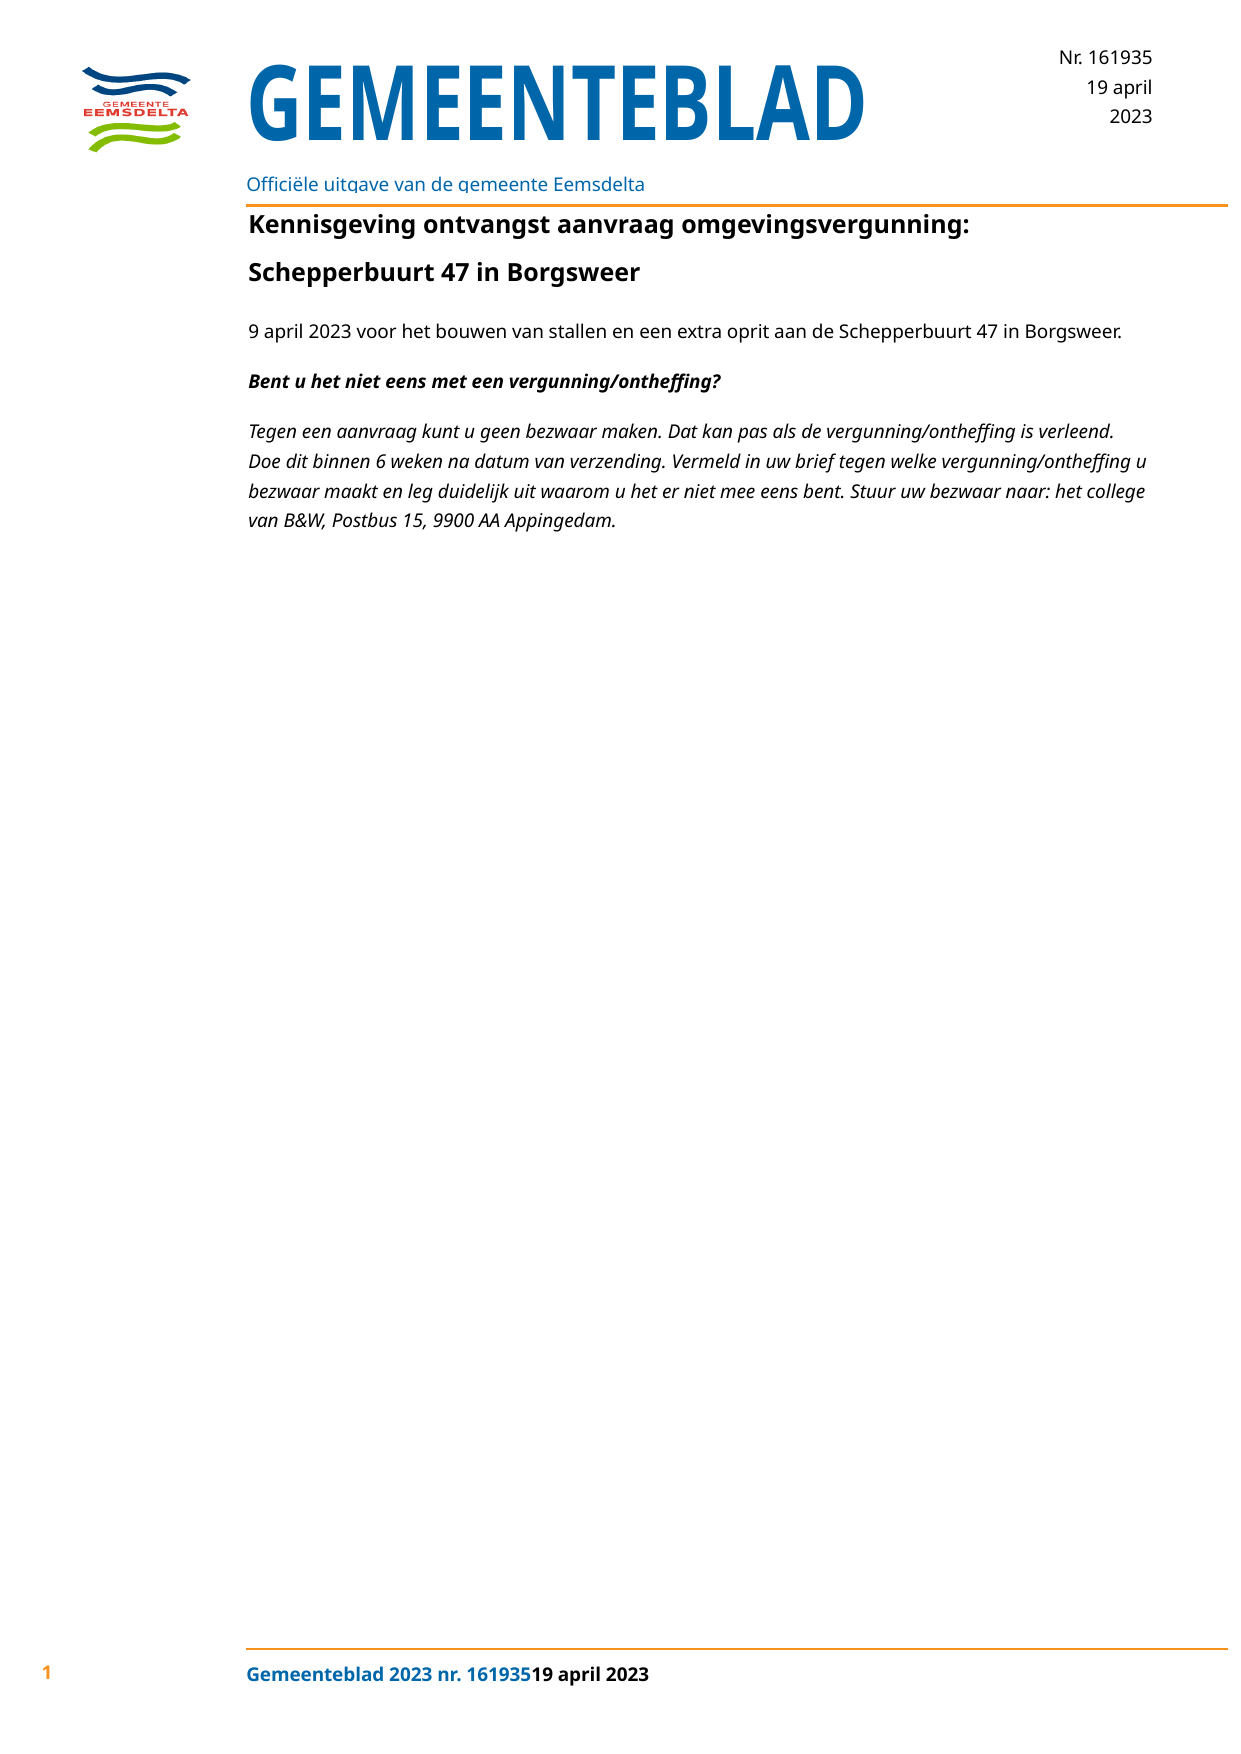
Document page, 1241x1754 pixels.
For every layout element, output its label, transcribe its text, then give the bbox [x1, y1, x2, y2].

text Tegen een aanvraag kunt u geen bezwaar maken. Dat kan pas als de vergunning/ontheffing is verleend. Doe dit binnen 6 weken na datum van verzending. Vermeld in uw brief tegen welke vergunning/ontheffing u bezwaar maakt en leg duidelijk uit waarom u het er niet mee eens bent. Stuur uw bezwaar naar: het college van B&W, Postbus 15, 9900 AA Appingedam. [248, 419, 1152, 533]
text Kennisgeving ontvangst aanvraag omgevingsvergunning: Schepperbuurt 47 in Borgsweer [248, 207, 1152, 288]
picture [41, 47, 231, 172]
text Bent u het niet eens met een vergunning/ontheffing? [248, 368, 1152, 394]
text 9 april 2023 voor het bouwen van stallen en een extra oprit aan de Schepperbuurt 47 in Borgsweer. [248, 318, 1152, 344]
